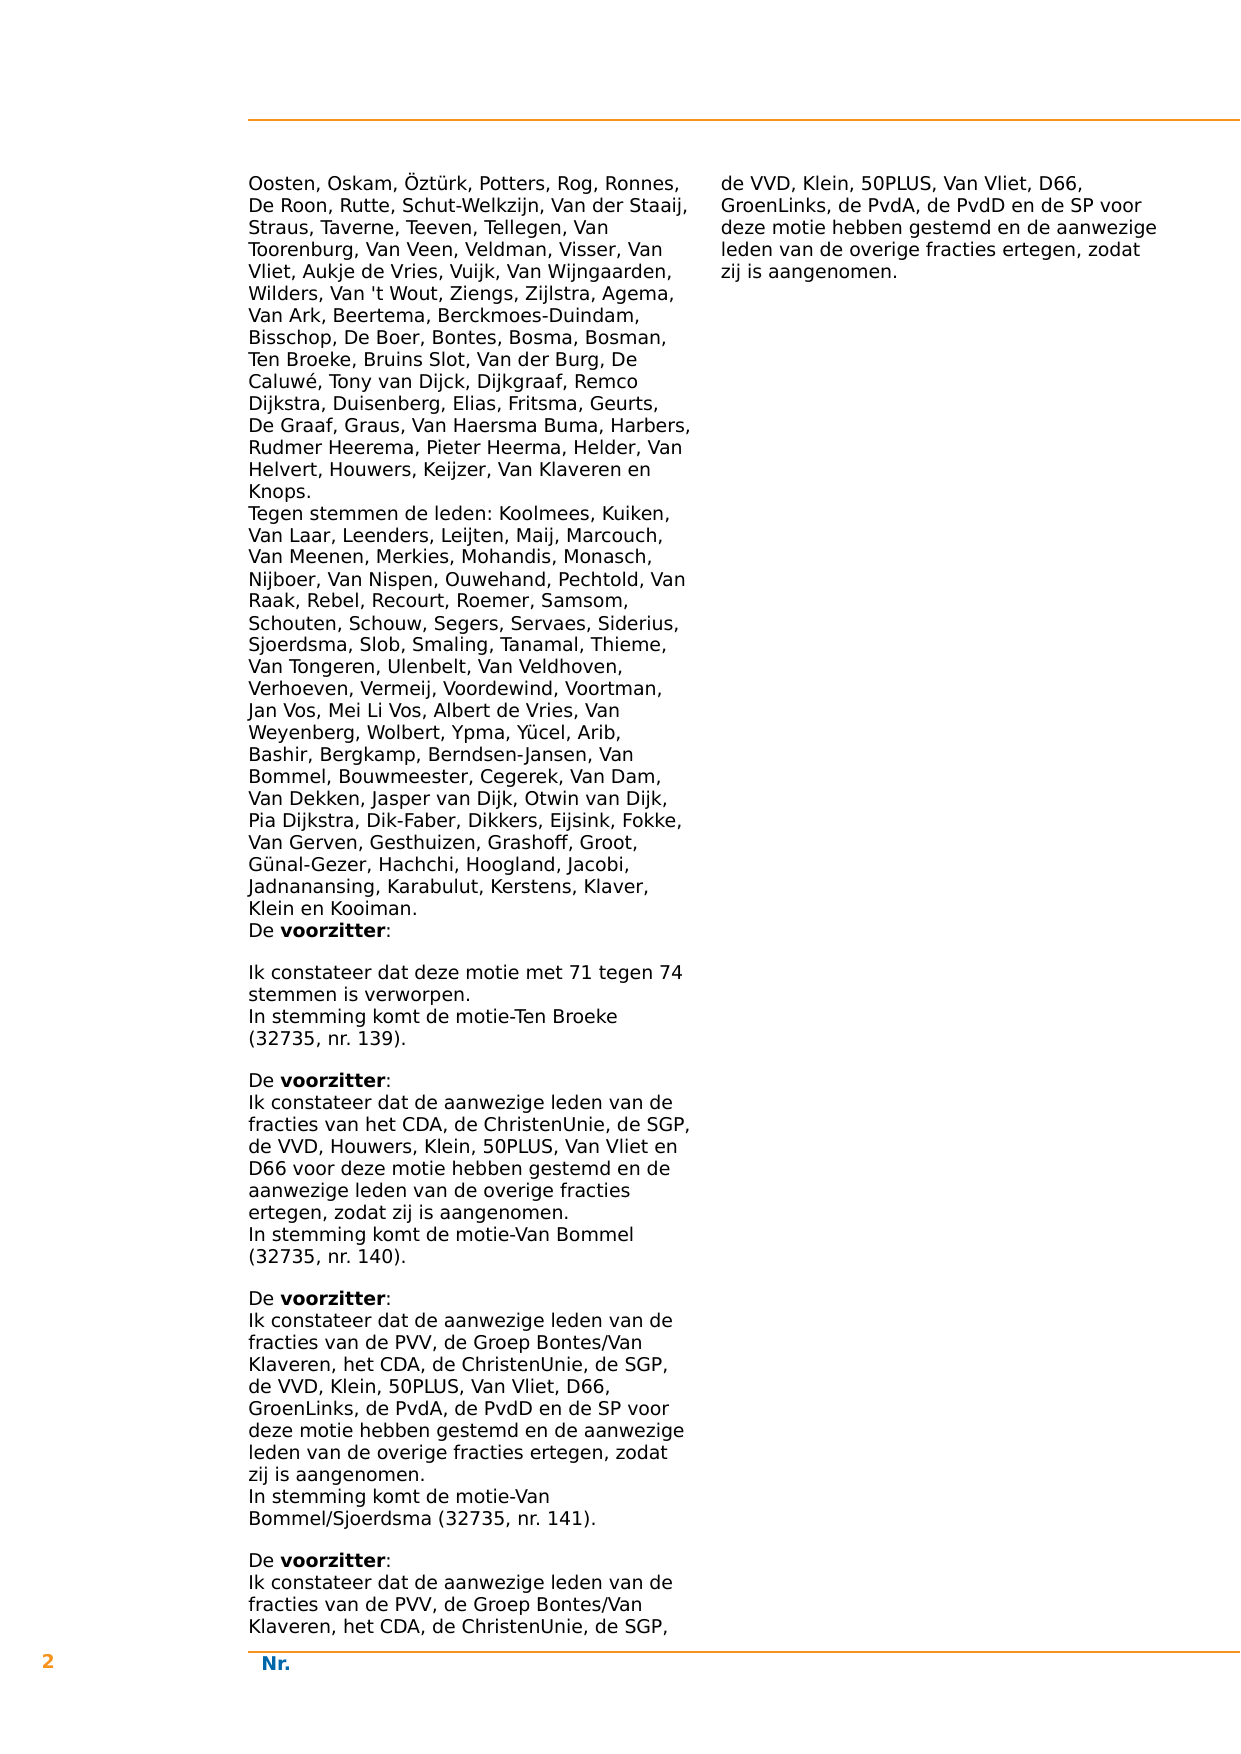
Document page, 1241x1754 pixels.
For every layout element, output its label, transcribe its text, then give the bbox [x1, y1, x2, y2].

text de VVD, Klein, 50PLUS, Van Vliet, D66, GroenLinks, de PvdA, de PvdD en de SP voor deze motie hebben gestemd en de aanwezige leden van de overige fracties ertegen, zodat zij is aangenomen. [721, 173, 1163, 283]
text De voorzitter: [248, 1549, 691, 1572]
text Ik constateer dat deze motie met 71 tegen 74 stemmen is verworpen. [248, 962, 691, 1006]
text Oosten, Oskam, Öztürk, Potters, Rog, Ronnes, De Roon, Rutte, Schut-Welkzijn, Van der Staaij, Straus, Taverne, Teeven, Tellegen, Van Toorenburg, Van Veen, Veldman, Visser, Van Vliet, Aukje de Vries, Vuijk, Van Wijngaarden, Wilders, Van 't Wout, Ziengs, Zijlstra, Agema, Van Ark, Beertema, Berckmoes-Duindam, Bisschop, De Boer, Bontes, Bosma, Bosman, Ten Broeke, Bruins Slot, Van der Burg, De Caluwé, Tony van Dijck, Dijkgraaf, Remco Dijkstra, Duisenberg, Elias, Fritsma, Geurts, De Graaf, Graus, Van Haersma Buma, Harbers, Rudmer Heerema, Pieter Heerma, Helder, Van Helvert, Houwers, Keijzer, Van Klaveren en Knops. [248, 173, 691, 502]
text De voorzitter: [248, 1070, 691, 1092]
text Ik constateer dat de aanwezige leden van de fracties van het CDA, de ChristenUnie, de SGP, de VVD, Houwers, Klein, 50PLUS, Van Vliet en D66 voor deze motie hebben gestemd en de aanwezige leden van de overige fracties ertegen, zodat zij is aangenomen. [248, 1092, 691, 1224]
text De voorzitter: [248, 920, 691, 942]
text In stemming komt de motie-Van Bommel/Sjoerdsma (32735, nr. 141). [248, 1486, 691, 1529]
text In stemming komt de motie-Ten Broeke (32735, nr. 139). [248, 1006, 691, 1050]
text In stemming komt de motie-Van Bommel (32735, nr. 140). [248, 1224, 691, 1268]
text Ik constateer dat de aanwezige leden van de fracties van de PVV, de Groep Bontes/Van Klaveren, het CDA, de ChristenUnie, de SGP, de VVD, Klein, 50PLUS, Van Vliet, D66, GroenLinks, de PvdA, de PvdD en de SP voor deze motie hebben gestemd en de aanwezige leden van de overige fracties ertegen, zodat zij is aangenomen. [248, 1310, 691, 1486]
text Tegen stemmen de leden: Koolmees, Kuiken, Van Laar, Leenders, Leijten, Maij, Marcouch, Van Meenen, Merkies, Mohandis, Monasch, Nijboer, Van Nispen, Ouwehand, Pechtold, Van Raak, Rebel, Recourt, Roemer, Samsom, Schouten, Schouw, Segers, Servaes, Siderius, Sjoerdsma, Slob, Smaling, Tanamal, Thieme, Van Tongeren, Ulenbelt, Van Veldhoven, Verhoeven, Vermeij, Voordewind, Voortman, Jan Vos, Mei Li Vos, Albert de Vries, Van Weyenberg, Wolbert, Ypma, Yücel, Arib, Bashir, Bergkamp, Berndsen-Jansen, Van Bommel, Bouwmeester, Cegerek, Van Dam, Van Dekken, Jasper van Dijk, Otwin van Dijk, Pia Dijkstra, Dik-Faber, Dikkers, Eijsink, Fokke, Van Gerven, Gesthuizen, Grashoff, Groot, Günal-Gezer, Hachchi, Hoogland, Jacobi, Jadnanansing, Karabulut, Kerstens, Klaver, Klein en Kooiman. [248, 502, 691, 920]
text De voorzitter: [248, 1288, 691, 1310]
text Ik constateer dat de aanwezige leden van de fracties van de PVV, de Groep Bontes/Van Klaveren, het CDA, de ChristenUnie, de SGP, [248, 1572, 691, 1637]
